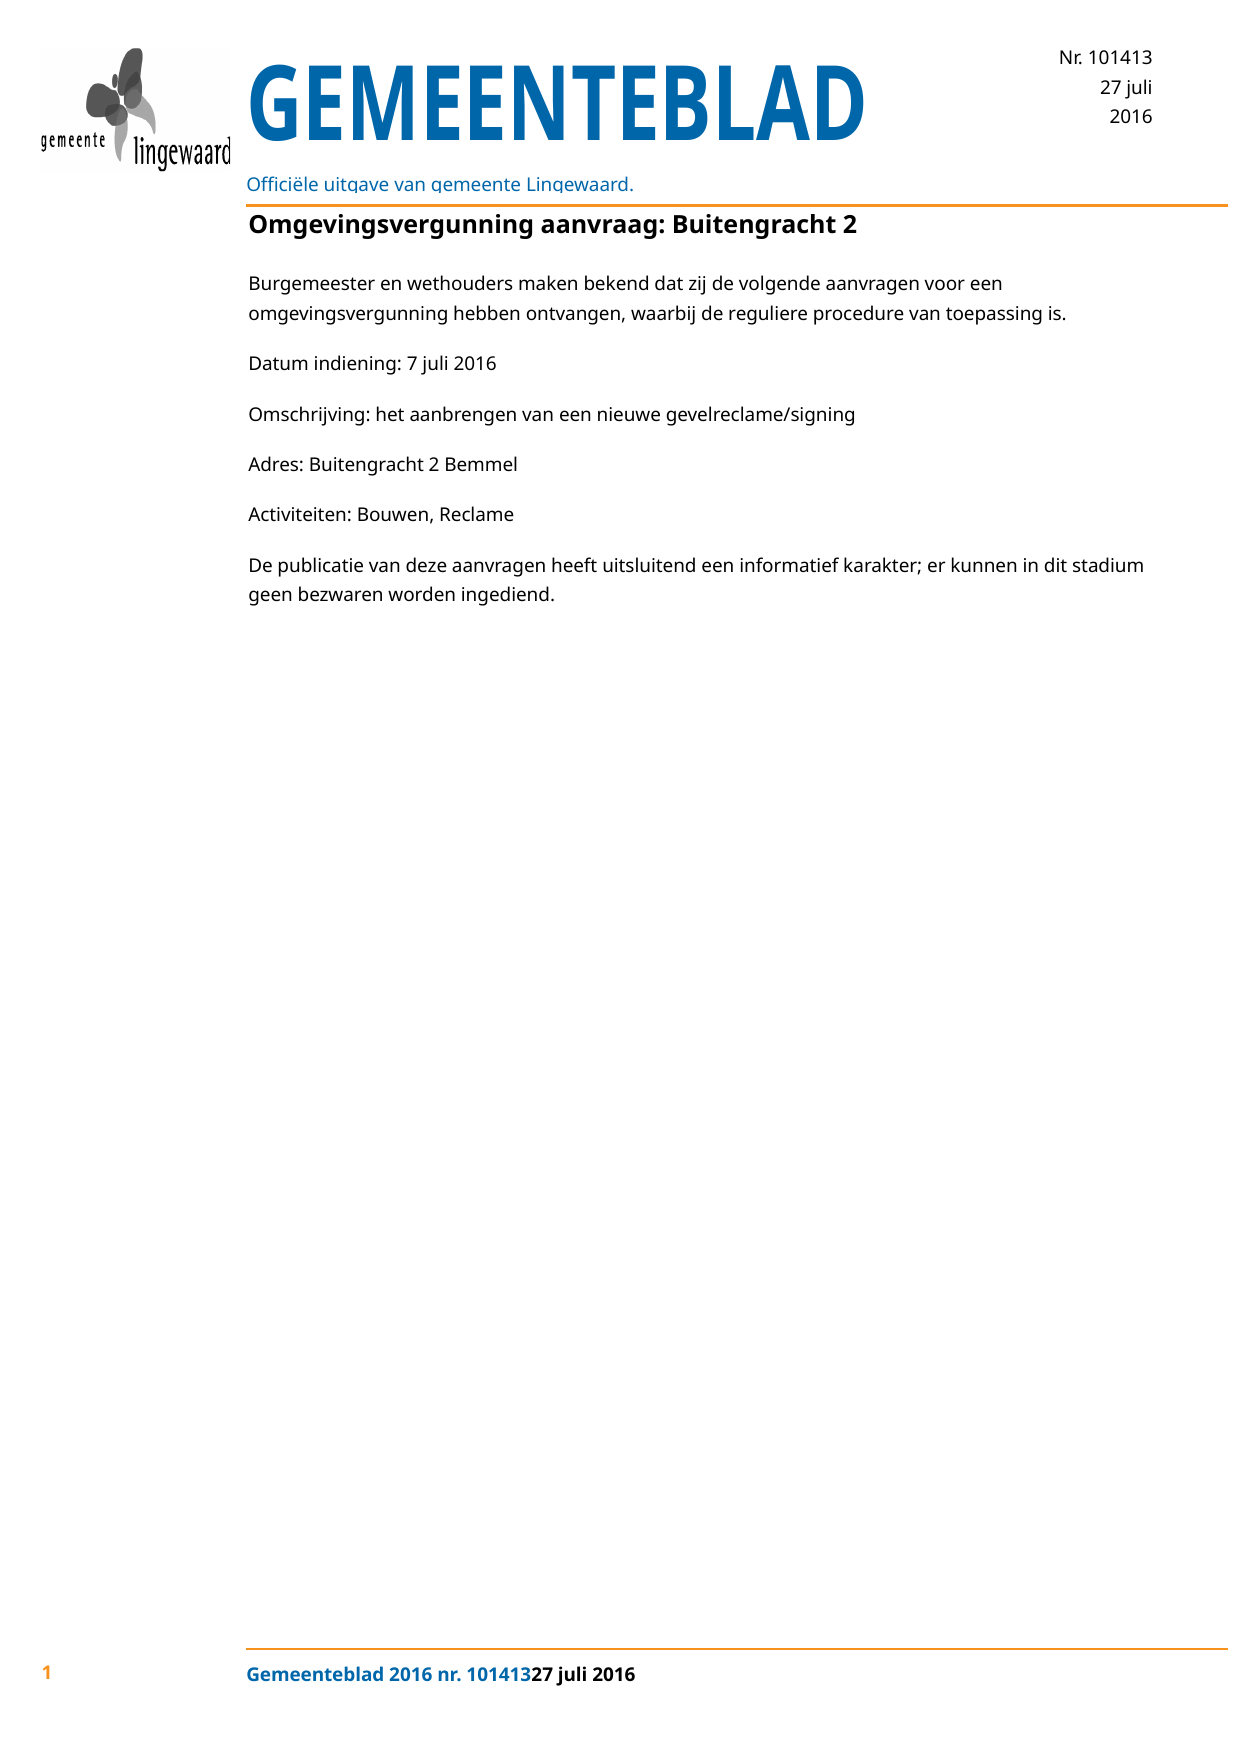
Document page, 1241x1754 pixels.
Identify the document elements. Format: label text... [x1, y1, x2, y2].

text De publicatie van deze aanvragen heeft uitsluitend een informatief karakter; er kunnen in dit stadium geen bezwaren worden ingediend. [248, 552, 1152, 607]
picture [41, 47, 231, 172]
text Adres: Buitengracht 2 Bemmel [248, 451, 1152, 477]
text Omgevingsvergunning aanvraag: Buitengracht 2 [248, 207, 1152, 241]
text Activiteiten: Bouwen, Reclame [248, 502, 1152, 527]
text Datum indiening: 7 juli 2016 [248, 350, 1152, 376]
text Burgemeester en wethouders maken bekend dat zij de volgende aanvragen voor een omgevingsvergunning hebben ontvangen, waarbij de reguliere procedure van toepassing is. [248, 270, 1152, 326]
text Omschrijving: het aanbrengen van een nieuwe gevelreclame/signing [248, 401, 1152, 426]
